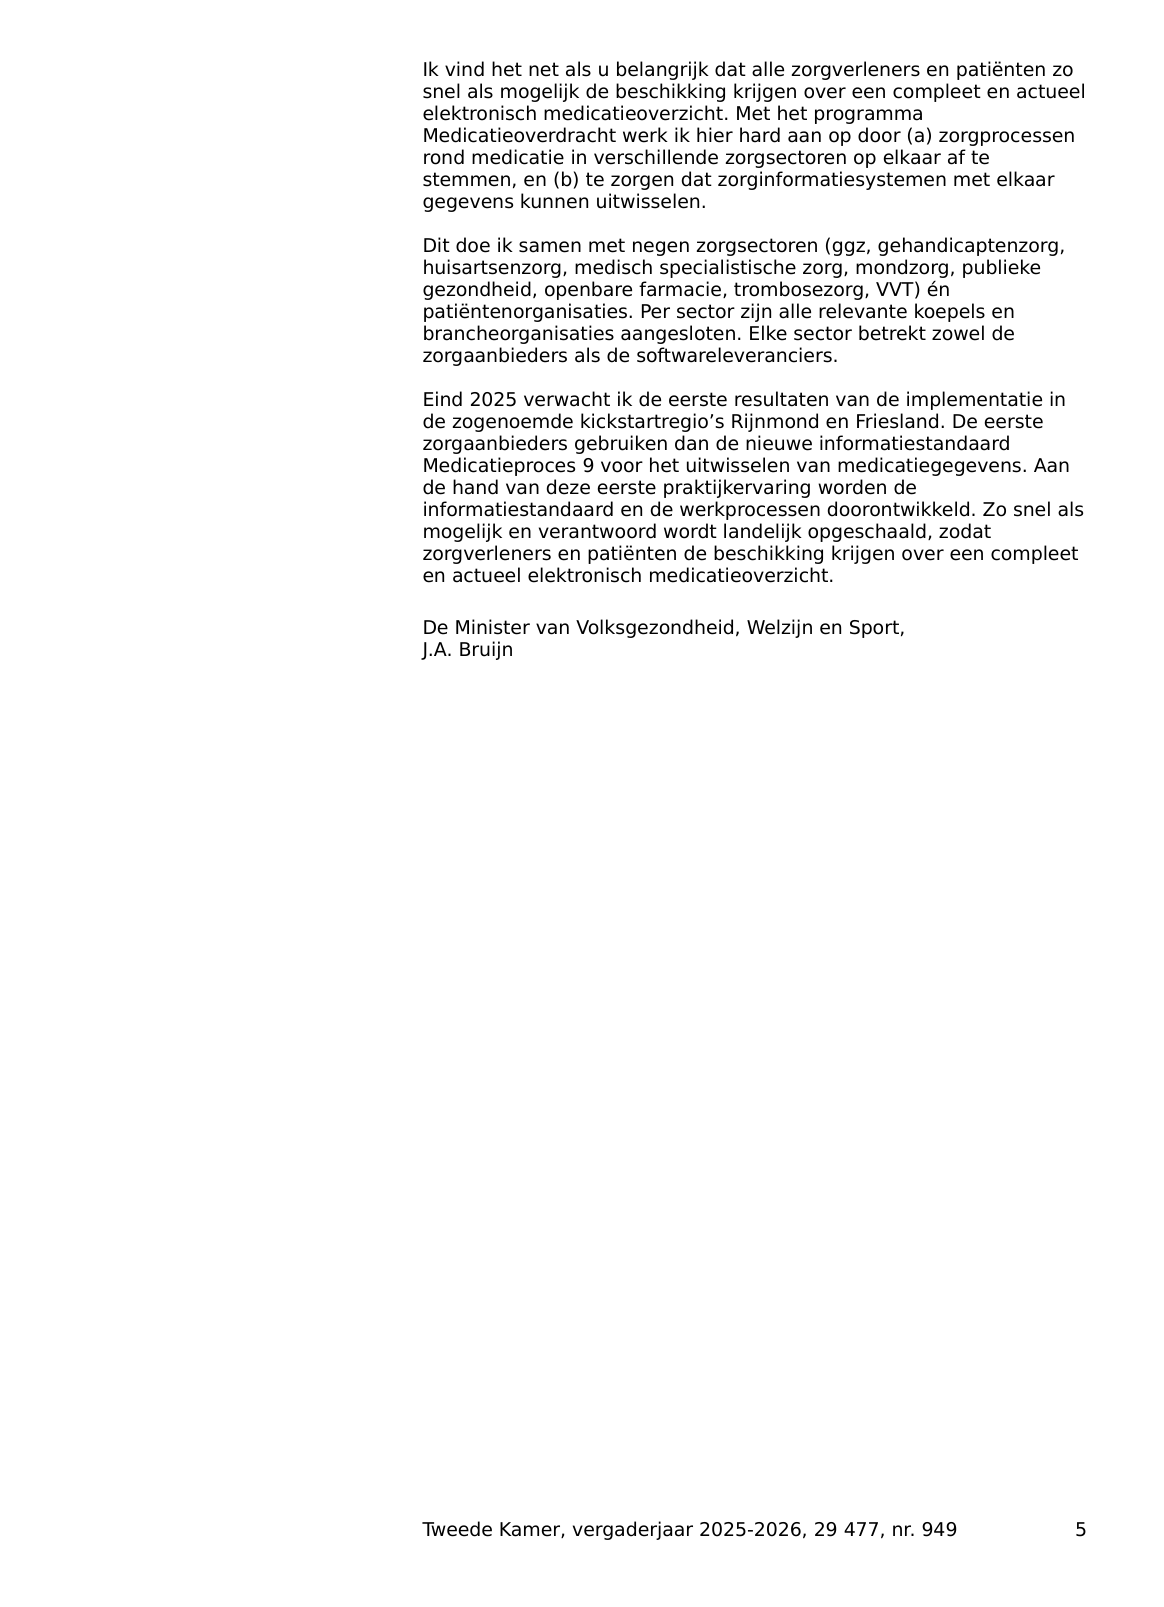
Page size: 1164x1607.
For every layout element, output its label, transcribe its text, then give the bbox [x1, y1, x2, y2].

text De Minister van Volksgezondheid, Welzijn en Sport, J.A. Bruijn [422, 617, 1087, 661]
text Dit doe ik samen met negen zorgsectoren (ggz, gehandicaptenzorg, huisartsenzorg, medisch specialistische zorg, mondzorg, publieke gezondheid, openbare farmacie, trombosezorg, VVT) én patiëntenorganisaties. Per sector zijn alle relevante koepels en brancheorganisaties aangesloten. Elke sector betrekt zowel de zorgaanbieders als de softwareleveranciers. [422, 235, 1087, 367]
text Ik vind het net als u belangrijk dat alle zorgverleners en patiënten zo snel als mogelijk de beschikking krijgen over een compleet en actueel elektronisch medicatieoverzicht. Met het programma Medicatieoverdracht werk ik hier hard aan op door (a) zorgprocessen rond medicatie in verschillende zorgsectoren op elkaar af te stemmen, en (b) te zorgen dat zorginformatiesystemen met elkaar gegevens kunnen uitwisselen. [422, 59, 1087, 213]
text Eind 2025 verwacht ik de eerste resultaten van de implementatie in de zogenoemde kickstartregio’s Rijnmond en Friesland. De eerste zorgaanbieders gebruiken dan de nieuwe informatiestandaard Medicatieproces 9 voor het uitwisselen van medicatiegegevens. Aan de hand van deze eerste praktijkervaring worden de informatiestandaard en de werkprocessen doorontwikkeld. Zo snel als mogelijk en verantwoord wordt landelijk opgeschaald, zodat zorgverleners en patiënten de beschikking krijgen over een compleet en actueel elektronisch medicatieoverzicht. [422, 389, 1087, 587]
